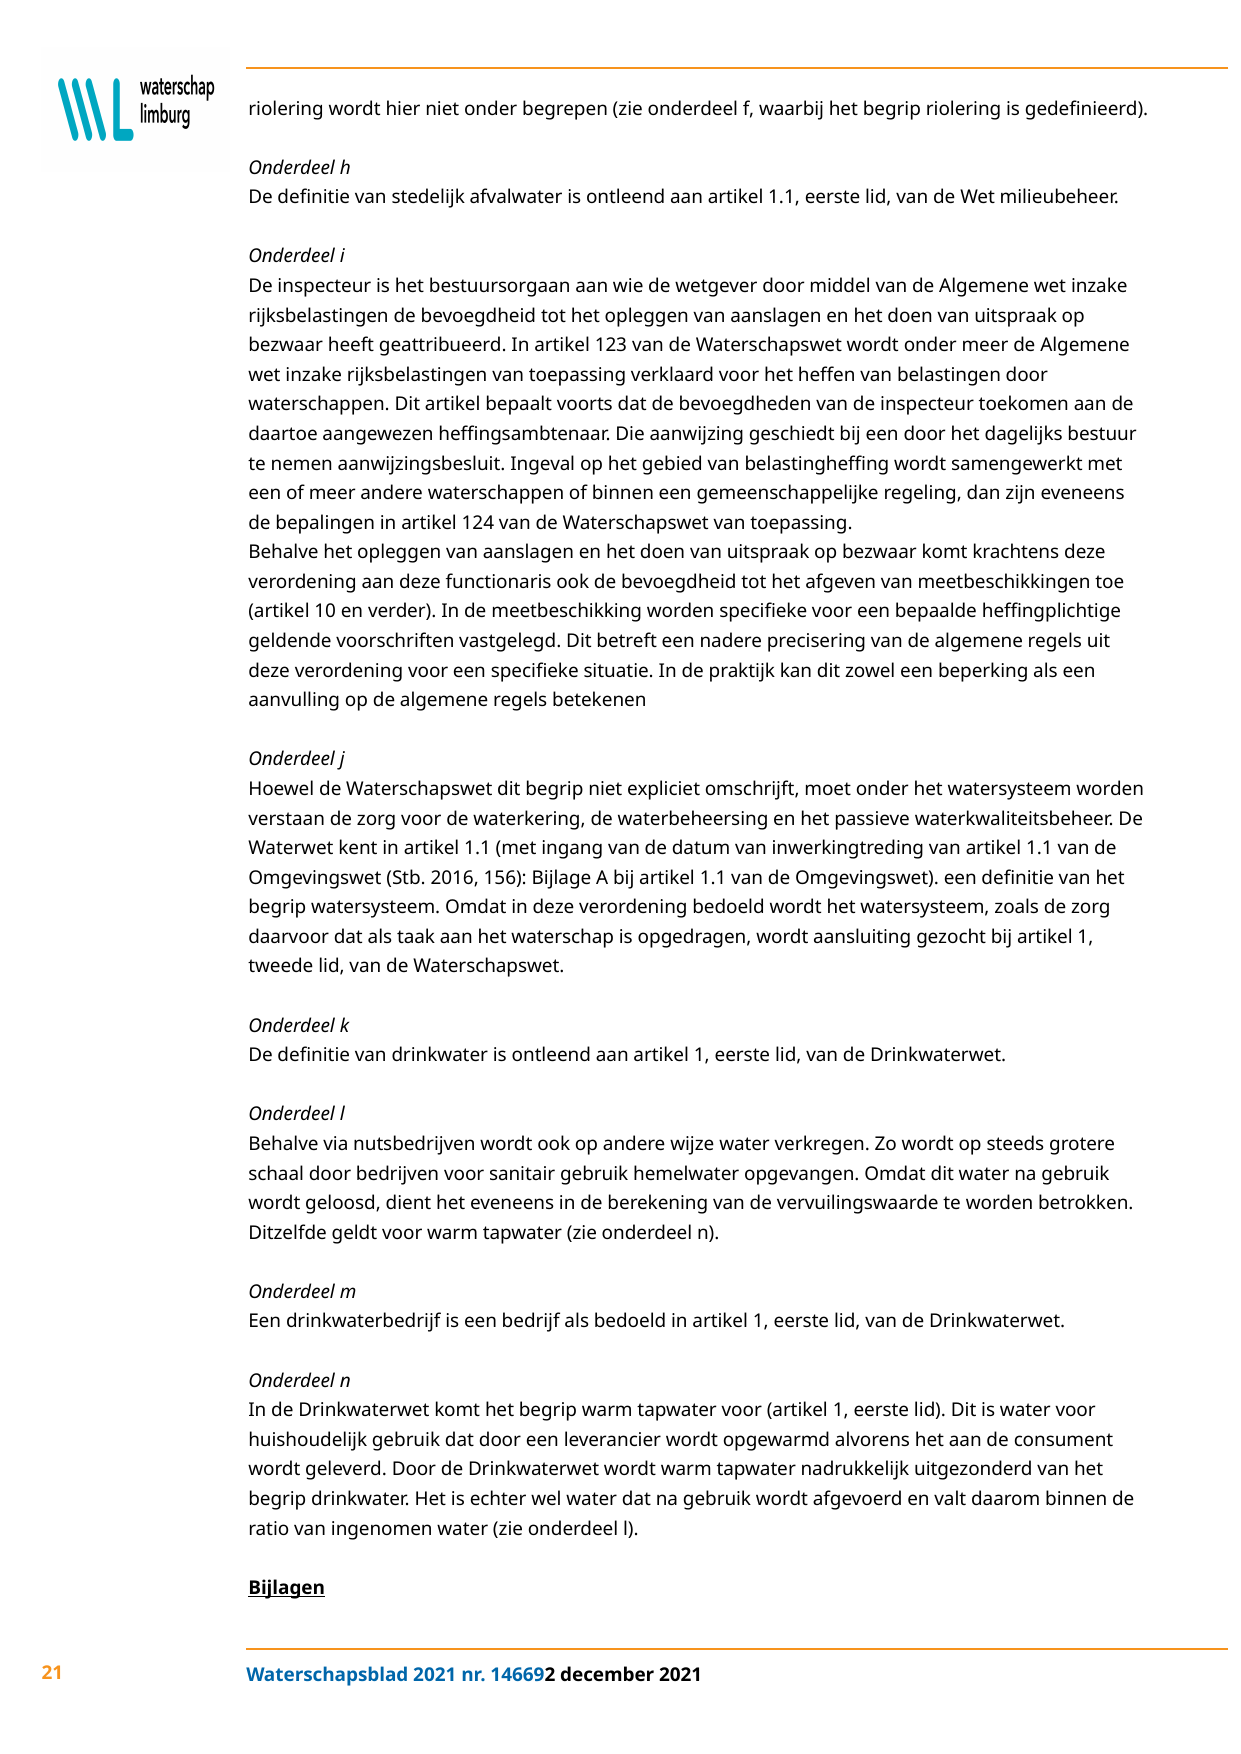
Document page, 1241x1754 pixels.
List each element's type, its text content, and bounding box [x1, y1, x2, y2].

text Bijlagen [248, 1574, 1152, 1600]
picture [41, 47, 231, 172]
text Onderdeel m [248, 1278, 1152, 1304]
text Behalve het opleggen van aanslagen en het doen van uitspraak op bezwaar komt krachtens deze verordening aan deze functionaris ook de bevoegdheid tot het afgeven van meetbeschikkingen toe (artikel 10 en verder). In de meetbeschikking worden specifieke voor een bepaalde heffingplichtige geldende voorschriften vastgelegd. Dit betreft een nadere precisering van de algemene regels uit deze verordening voor een specifieke situatie. In de praktijk kan dit zowel een beperking als een aanvulling op de algemene regels betekenen [248, 538, 1152, 712]
text Onderdeel k [248, 1012, 1152, 1038]
text Behalve via nutsbedrijven wordt ook op andere wijze water verkregen. Zo wordt op steeds grotere schaal door bedrijven voor sanitair gebruik hemelwater opgevangen. Omdat dit water na gebruik wordt geloosd, dient het eveneens in de berekening van de vervuilingswaarde te worden betrokken. Ditzelfde geldt voor warm tapwater (zie onderdeel n). [248, 1130, 1152, 1245]
text Onderdeel l [248, 1101, 1152, 1126]
text De inspecteur is het bestuursorgaan aan wie de wetgever door middel van de Algemene wet inzake rijksbelastingen de bevoegdheid tot het opleggen van aanslagen en het doen van uitspraak op bezwaar heeft geattribueerd. In artikel 123 van de Waterschapswet wordt onder meer de Algemene wet inzake rijksbelastingen van toepassing verklaard voor het heffen van belastingen door waterschappen. Dit artikel bepaalt voorts dat de bevoegdheden van de inspecteur toekomen aan de daartoe aangewezen heffingsambtenaar. Die aanwijzing geschiedt bij een door het dagelijks bestuur te nemen aanwijzingsbesluit. Ingeval op het gebied van belastingheffing wordt samengewerkt met een of meer andere waterschappen of binnen een gemeenschappelijke regeling, dan zijn eveneens de bepalingen in artikel 124 van de Waterschapswet van toepassing. [248, 272, 1152, 535]
text De definitie van drinkwater is ontleend aan artikel 1, eerste lid, van de Drinkwaterwet. [248, 1041, 1152, 1067]
text In de Drinkwaterwet komt het begrip warm tapwater voor (artikel 1, eerste lid). Dit is water voor huishoudelijk gebruik dat door een leverancier wordt opgewarmd alvorens het aan de consument wordt geleverd. Door de Drinkwaterwet wordt warm tapwater nadrukkelijk uitgezonderd van het begrip drinkwater. Het is echter wel water dat na gebruik wordt afgevoerd en valt daarom binnen de ratio van ingenomen water (zie onderdeel l). [248, 1396, 1152, 1541]
text Onderdeel n [248, 1367, 1152, 1393]
text Onderdeel h [248, 154, 1152, 180]
text Hoewel de Waterschapswet dit begrip niet expliciet omschrijft, moet onder het watersysteem worden verstaan de zorg voor de waterkering, de waterbeheersing en het passieve waterkwaliteitsbeheer. De Waterwet kent in artikel 1.1 (met ingang van de datum van inwerkingtreding van artikel 1.1 van de Omgevingswet (Stb. 2016, 156): Bijlage A bij artikel 1.1 van de Omgevingswet). een definitie van het begrip watersysteem. Omdat in deze verordening bedoeld wordt het watersysteem, zoals de zorg daarvoor dat als taak aan het waterschap is opgedragen, wordt aansluiting gezocht bij artikel 1, tweede lid, van de Waterschapswet. [248, 775, 1152, 978]
text Onderdeel j [248, 746, 1152, 771]
text De definitie van stedelijk afvalwater is ontleend aan artikel 1.1, eerste lid, van de Wet milieubeheer. [248, 183, 1152, 209]
text Onderdeel i [248, 243, 1152, 268]
text Een drinkwaterbedrijf is een bedrijf als bedoeld in artikel 1, eerste lid, van de Drinkwaterwet. [248, 1308, 1152, 1333]
text riolering wordt hier niet onder begrepen (zie onderdeel f, waarbij het begrip riolering is gedefinieerd). [248, 95, 1152, 121]
